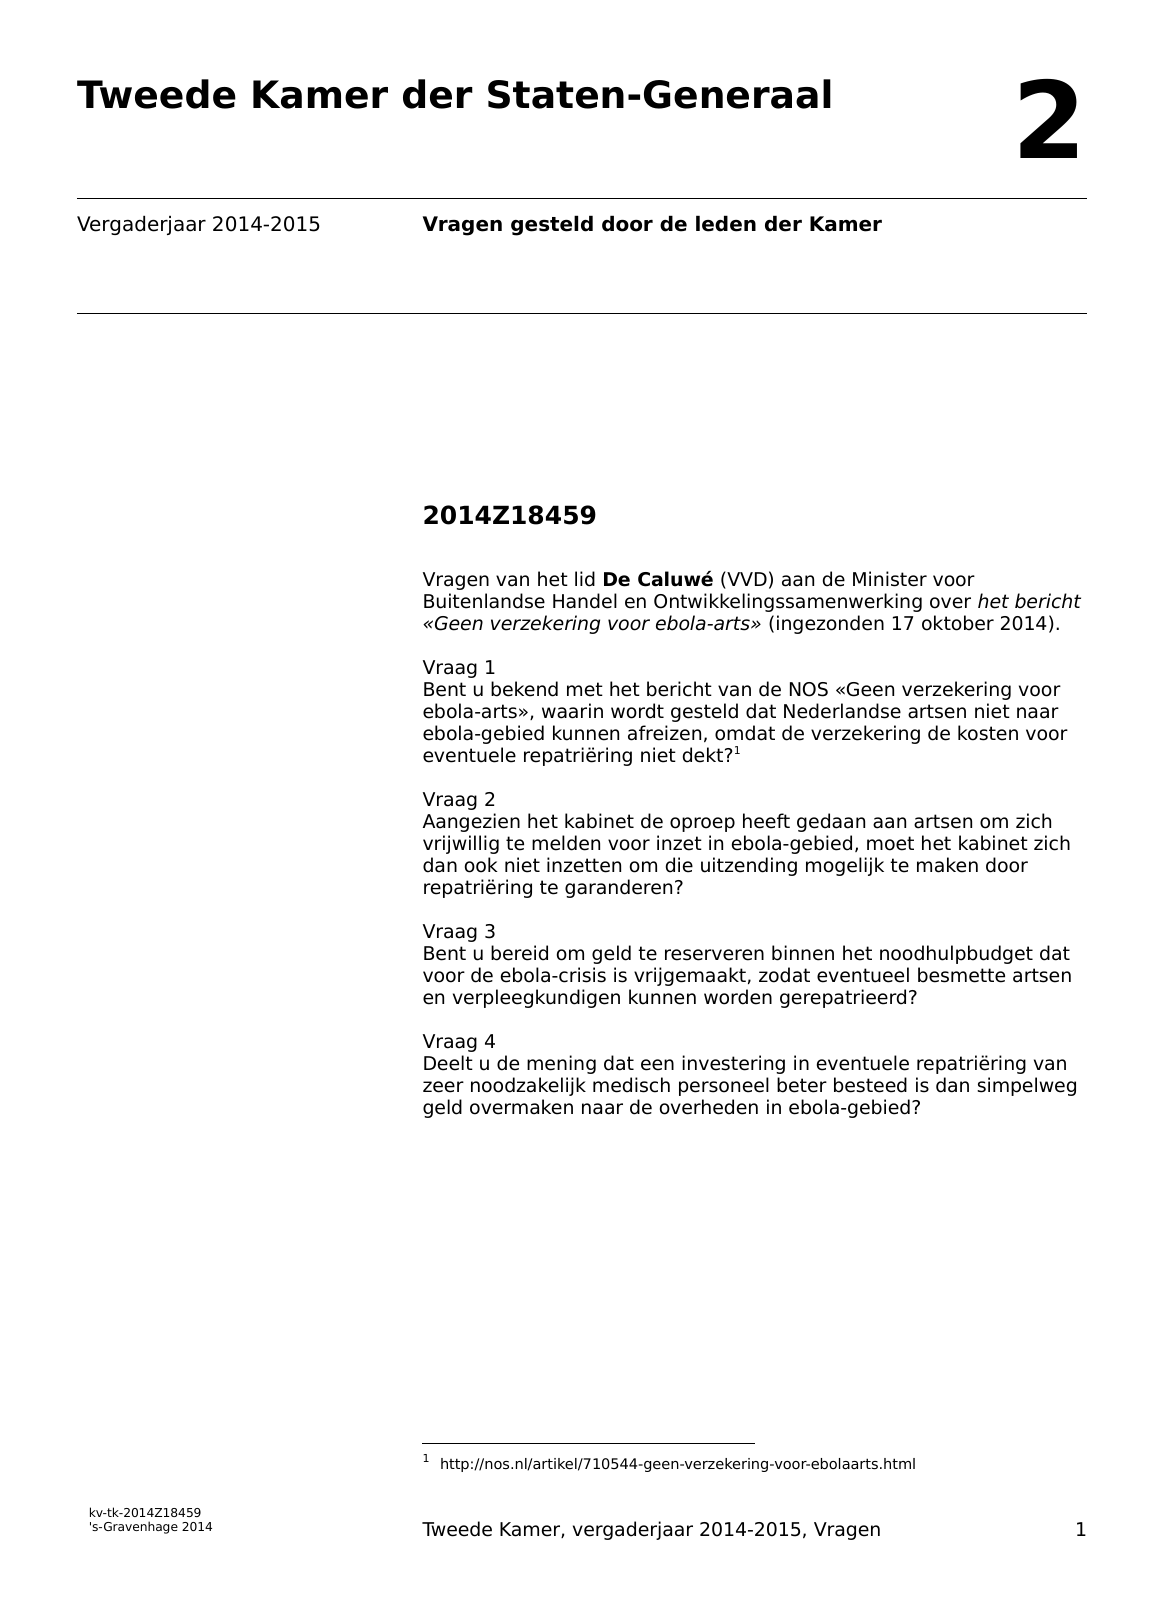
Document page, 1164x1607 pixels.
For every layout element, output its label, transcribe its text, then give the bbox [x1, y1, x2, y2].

text Vraag 4 [422, 1031, 1087, 1053]
text kv-tk-2014Z18459 [88, 1506, 323, 1520]
table_header 2 [886, 59, 1087, 198]
table_cell Vragen gesteld door de leden der Kamer [422, 199, 1087, 313]
text Vraag 3 [422, 921, 1087, 943]
text http://nos.nl/artikel/710544-geen-verzekering-voor-ebolaarts.html [422, 1452, 1087, 1474]
text Vragen van het lid De Caluwé (VVD) aan de Minister voor Buitenlandse Handel en Ontwikkelingssamenwerking over het bericht «Geen verzekering voor ebola-arts» (ingezonden 17 oktober 2014). [422, 569, 1087, 635]
text Aangezien het kabinet de oproep heeft gedaan aan artsen om zich vrijwillig te melden voor inzet in ebola-gebied, moet het kabinet zich dan ook niet inzetten om die uitzending mogelijk te maken door repatriëring te garanderen? [422, 811, 1087, 899]
text Vraag 1 [422, 657, 1087, 679]
text Vraag 2 [422, 789, 1087, 811]
text Bent u bekend met het bericht van de NOS «Geen verzekering voor ebola-arts», waarin wordt gesteld dat Nederlandse artsen niet naar ebola-gebied kunnen afreizen, omdat de verzekering de kosten voor eventuele repatriëring niet dekt? [422, 679, 1087, 767]
text Deelt u de mening dat een investering in eventuele repatriëring van zeer noodzakelijk medisch personeel beter besteed is dan simpelweg geld overmaken naar de overheden in ebola-gebied? [422, 1053, 1087, 1119]
text 's-Gravenhage 2014 [88, 1520, 323, 1534]
text 2014Z18459 [422, 501, 1087, 531]
table_header Tweede Kamer der Staten-Generaal [77, 59, 886, 198]
text Bent u bereid om geld te reserveren binnen het noodhulpbudget dat voor de ebola-crisis is vrijgemaakt, zodat eventueel besmette artsen en verpleegkundigen kunnen worden gerepatrieerd? [422, 943, 1087, 1009]
table_cell Vergaderjaar 2014-2015 [77, 199, 422, 313]
